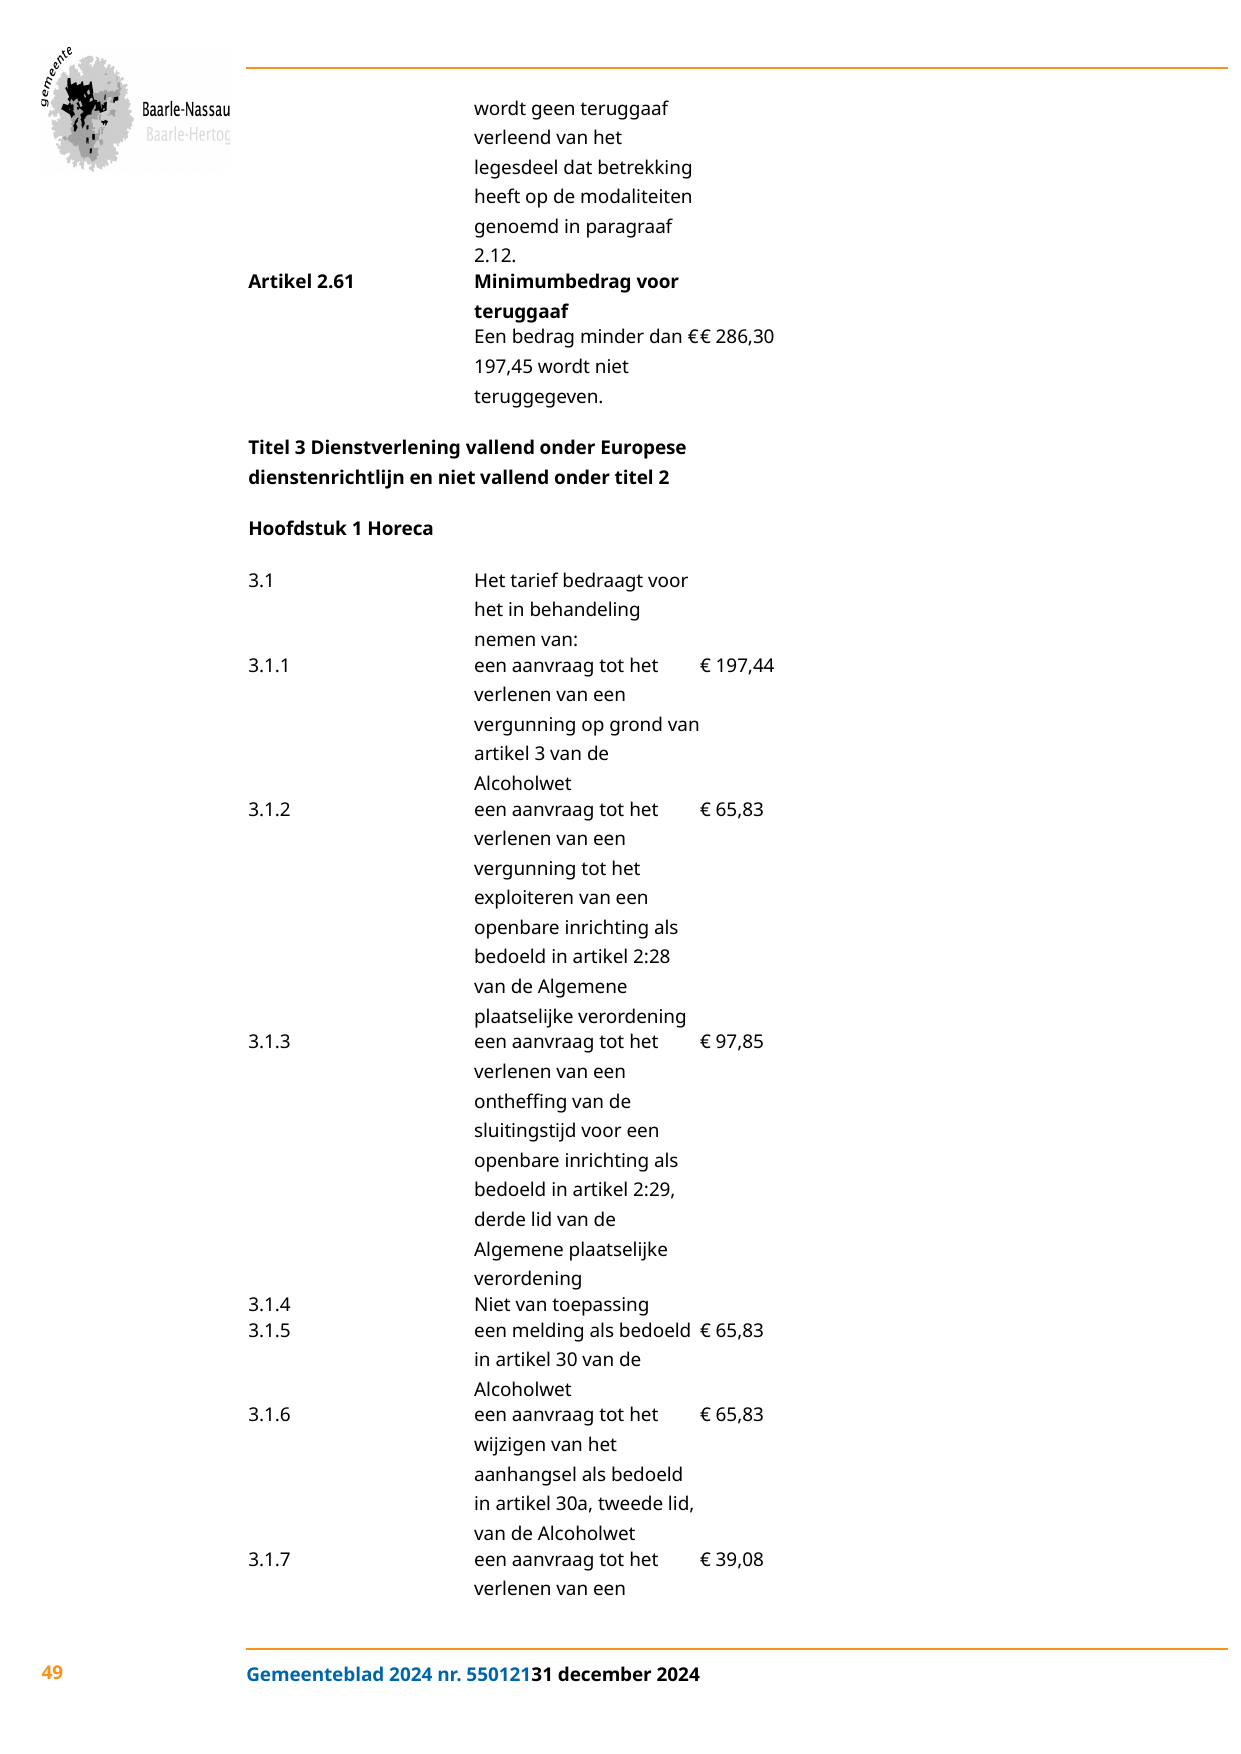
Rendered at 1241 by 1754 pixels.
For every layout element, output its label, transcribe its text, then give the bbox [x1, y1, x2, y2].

table_cell € 286,30 [700, 324, 926, 409]
table_cell [926, 1546, 1152, 1601]
table_cell een aanvraag tot het wijzigen van het aanhangsel als bedoeld in artikel 30a, tweede lid, van de Alcoholwet [474, 1402, 700, 1546]
table_cell [926, 1317, 1152, 1402]
table_cell [700, 269, 926, 324]
table_cell Niet van toepassing [474, 1291, 700, 1317]
table_cell [474, 490, 700, 515]
table_cell [248, 409, 474, 434]
table_cell [926, 1291, 1152, 1317]
table_cell Hoofdstuk 1 Horeca [248, 515, 700, 541]
table_cell [926, 796, 1152, 1029]
table_cell [926, 515, 1152, 541]
table_cell een aanvraag tot het verlenen van een vergunning tot het exploiteren van een openbare inrichting als bedoeld in artikel 2:28 van de Algemene plaatselijke verordening [474, 796, 700, 1029]
table_cell 3.1.4 [248, 1291, 474, 1317]
table_cell € 197,44 [700, 652, 926, 796]
table_cell 3.1.5 [248, 1317, 474, 1402]
table_cell een aanvraag tot het verlenen van een ontheffing van de sluitingstijd voor een openbare inrichting als bedoeld in artikel 2:29, derde lid van de Algemene plaatselijke verordening [474, 1029, 700, 1291]
table_cell een aanvraag tot het verlenen van een vergunning op grond van artikel 3 van de Alcoholwet [474, 652, 700, 796]
table_cell € 65,83 [700, 1402, 926, 1546]
picture [41, 47, 231, 172]
table_cell [700, 541, 926, 567]
table_cell [700, 434, 926, 490]
table_cell [248, 324, 474, 409]
table_cell [926, 269, 1152, 324]
table_cell [248, 490, 474, 515]
table_cell [926, 541, 1152, 567]
table_cell [700, 1291, 926, 1317]
table_cell Titel 3 Dienstverlening vallend onder Europese dienstenrichtlijn en niet vallend onder titel 2 [248, 434, 700, 490]
table_cell Een bedrag minder dan € 197,45 wordt niet teruggegeven. [474, 324, 700, 409]
table_cell € 65,83 [700, 796, 926, 1029]
table_cell [700, 95, 926, 268]
table_cell [248, 541, 474, 567]
table_cell 3.1.3 [248, 1029, 474, 1291]
table_cell [926, 652, 1152, 796]
table_cell Het tarief bedraagt voor het in behandeling nemen van: [474, 567, 700, 652]
table_cell [926, 567, 1152, 652]
table_cell [926, 324, 1152, 409]
table_cell [926, 95, 1152, 268]
table_cell [700, 515, 926, 541]
table_cell € 39,08 [700, 1546, 926, 1601]
table_cell € 65,83 [700, 1317, 926, 1402]
table_cell wordt geen teruggaaf verleend van het legesdeel dat betrekking heeft op de modaliteiten genoemd in paragraaf 2.12. [474, 95, 700, 268]
table_cell [700, 490, 926, 515]
table_cell [926, 1402, 1152, 1546]
table_cell [926, 409, 1152, 434]
table_cell een aanvraag tot het verlenen van een [474, 1546, 700, 1601]
table_cell [926, 490, 1152, 515]
table_cell een melding als bedoeld in artikel 30 van de Alcoholwet [474, 1317, 700, 1402]
table_cell Artikel 2.61 [248, 269, 474, 324]
table_cell 3.1 [248, 567, 474, 652]
table_cell 3.1.2 [248, 796, 474, 1029]
table_cell € 97,85 [700, 1029, 926, 1291]
table_cell Minimumbedrag voor teruggaaf [474, 269, 700, 324]
table_cell 3.1.7 [248, 1546, 474, 1601]
table_cell [474, 541, 700, 567]
table_cell 3.1.1 [248, 652, 474, 796]
table_cell [926, 434, 1152, 490]
table_cell [474, 409, 700, 434]
table_cell [700, 567, 926, 652]
table_cell [700, 409, 926, 434]
table_cell 3.1.6 [248, 1402, 474, 1546]
table_cell [926, 1029, 1152, 1291]
table_cell [248, 95, 474, 268]
